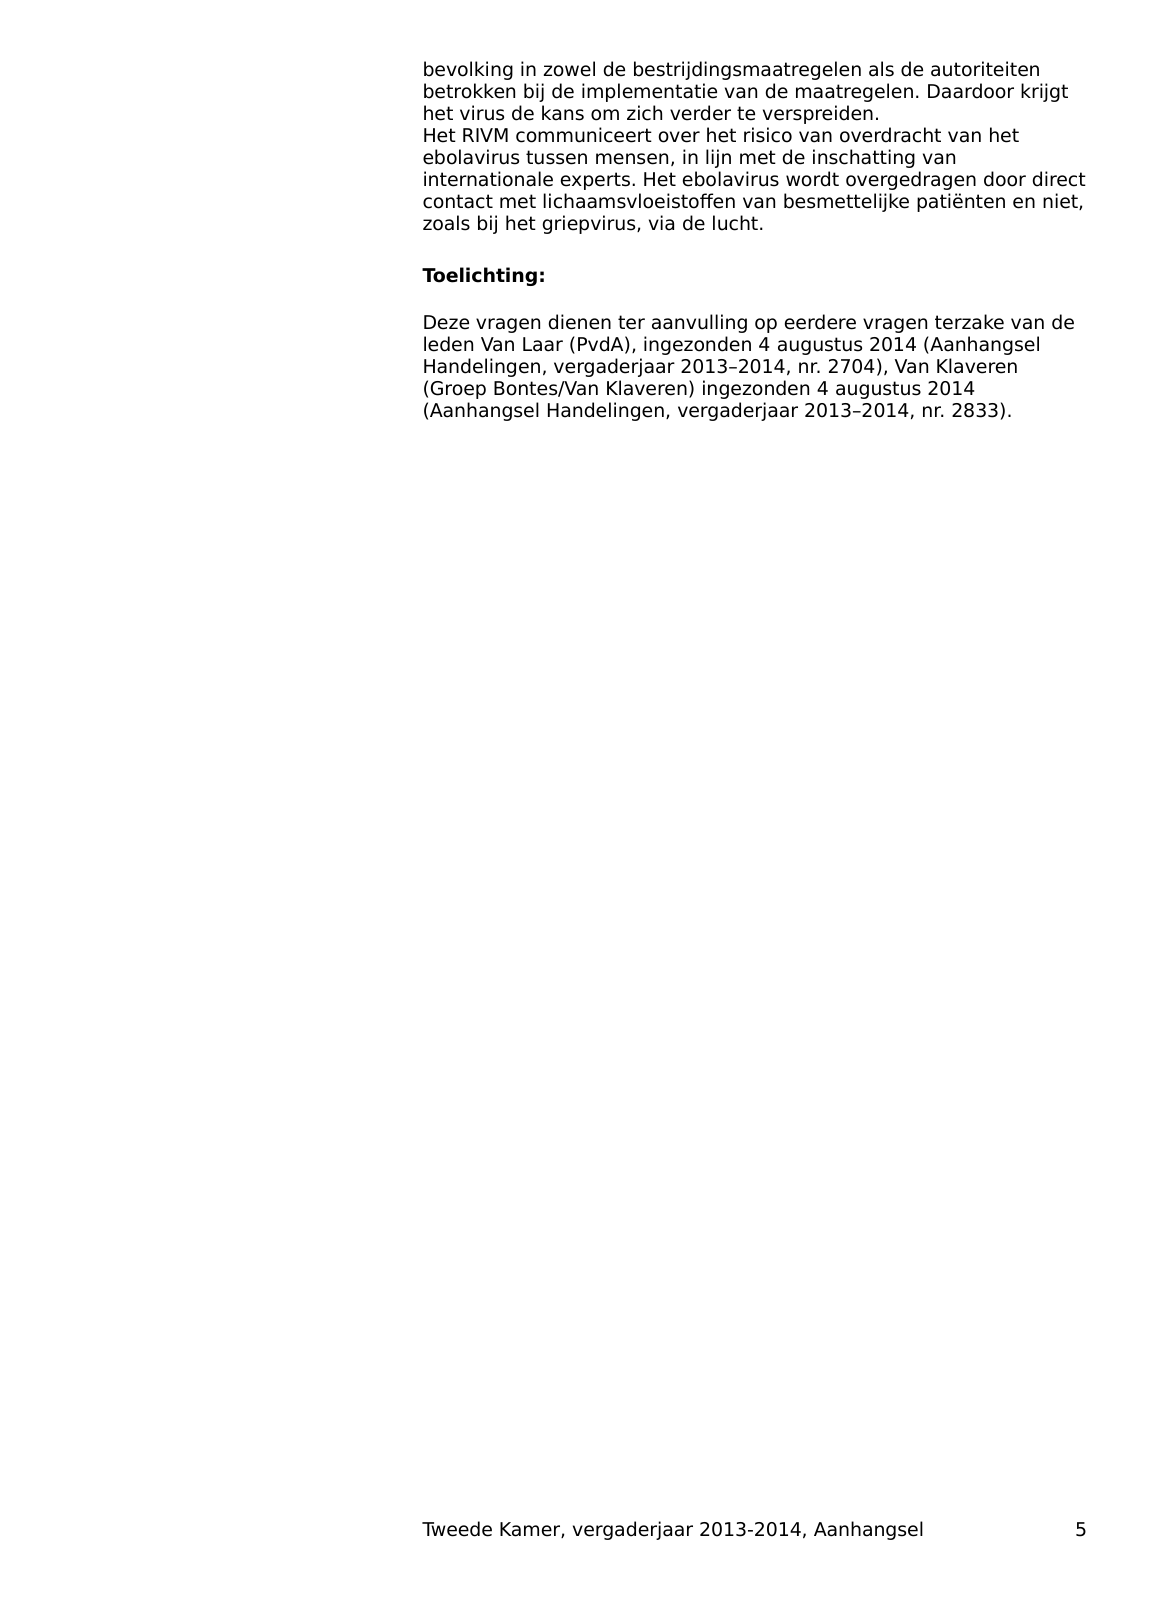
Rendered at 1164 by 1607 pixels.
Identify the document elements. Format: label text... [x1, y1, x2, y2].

subtitle Toelichting: [422, 265, 1087, 287]
text bevolking in zowel de bestrijdingsmaatregelen als de autoriteiten betrokken bij de implementatie van de maatregelen. Daardoor krijgt het virus de kans om zich verder te verspreiden. [422, 59, 1087, 125]
text Het RIVM communiceert over het risico van overdracht van het ebolavirus tussen mensen, in lijn met de inschatting van internationale experts. Het ebolavirus wordt overgedragen door direct contact met lichaamsvloeistoffen van besmettelijke patiënten en niet, zoals bij het griepvirus, via de lucht. [422, 125, 1087, 235]
text Deze vragen dienen ter aanvulling op eerdere vragen terzake van de leden Van Laar (PvdA), ingezonden 4 augustus 2014 (Aanhangsel Handelingen, vergaderjaar 2013–2014, nr. 2704), Van Klaveren (Groep Bontes/Van Klaveren) ingezonden 4 augustus 2014 (Aanhangsel Handelingen, vergaderjaar 2013–2014, nr. 2833). [422, 312, 1087, 422]
